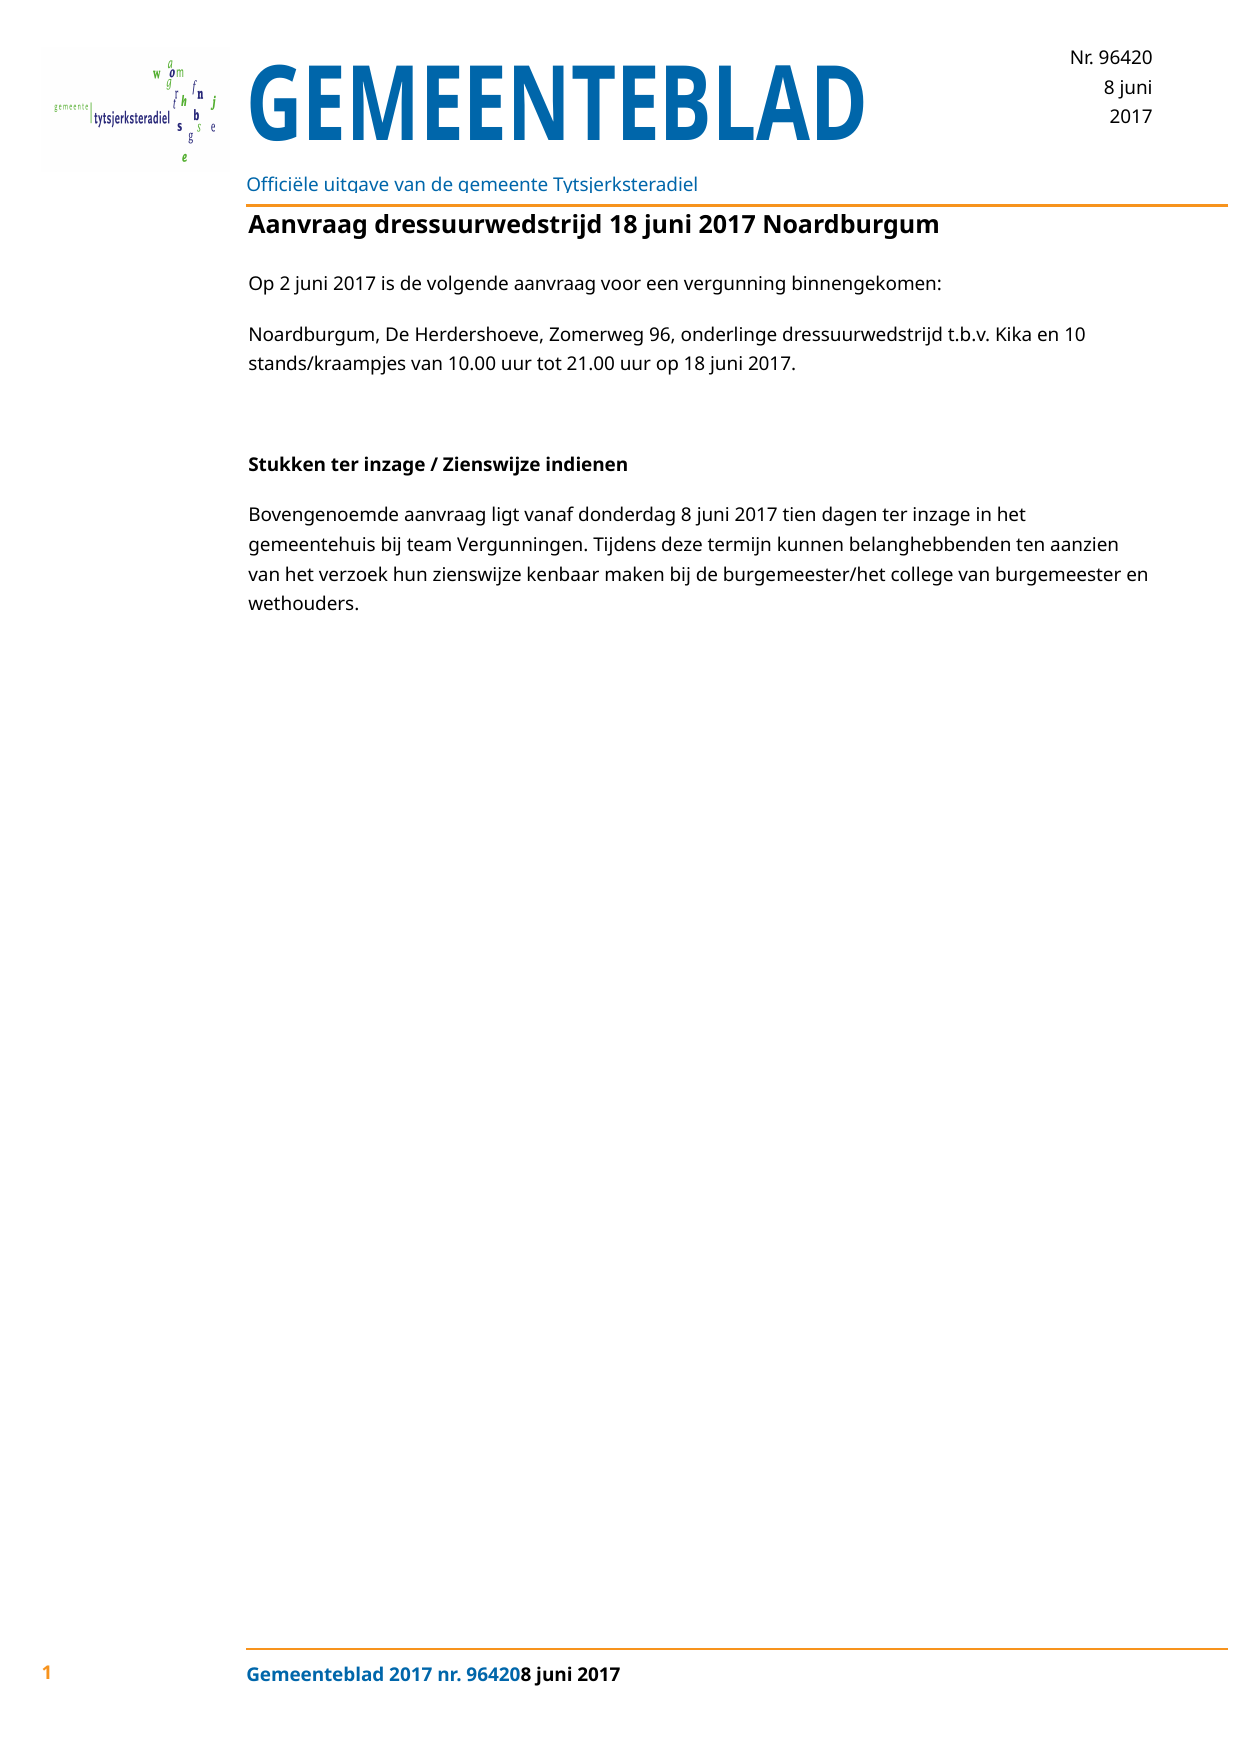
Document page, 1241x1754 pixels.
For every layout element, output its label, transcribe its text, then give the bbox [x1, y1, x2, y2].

text Op 2 juni 2017 is de volgende aanvraag voor een vergunning binnengekomen: [248, 270, 1152, 296]
text Stukken ter inzage / Zienswijze indienen [248, 451, 1152, 477]
picture [41, 47, 231, 172]
text Noardburgum, De Herdershoeve, Zomerweg 96, onderlinge dressuurwedstrijd t.b.v. Kika en 10 stands/kraampjes van 10.00 uur tot 21.00 uur op 18 juni 2017. [248, 321, 1152, 376]
text Bovengenoemde aanvraag ligt vanaf donderdag 8 juni 2017 tien dagen ter inzage in het gemeentehuis bij team Vergunningen. Tijdens deze termijn kunnen belanghebbenden ten aanzien van het verzoek hun zienswijze kenbaar maken bij de burge­meester/het college van burgemeester en wethouders. [248, 502, 1152, 616]
text Aanvraag dressuurwedstrijd 18 juni 2017 Noardburgum [248, 207, 1152, 241]
